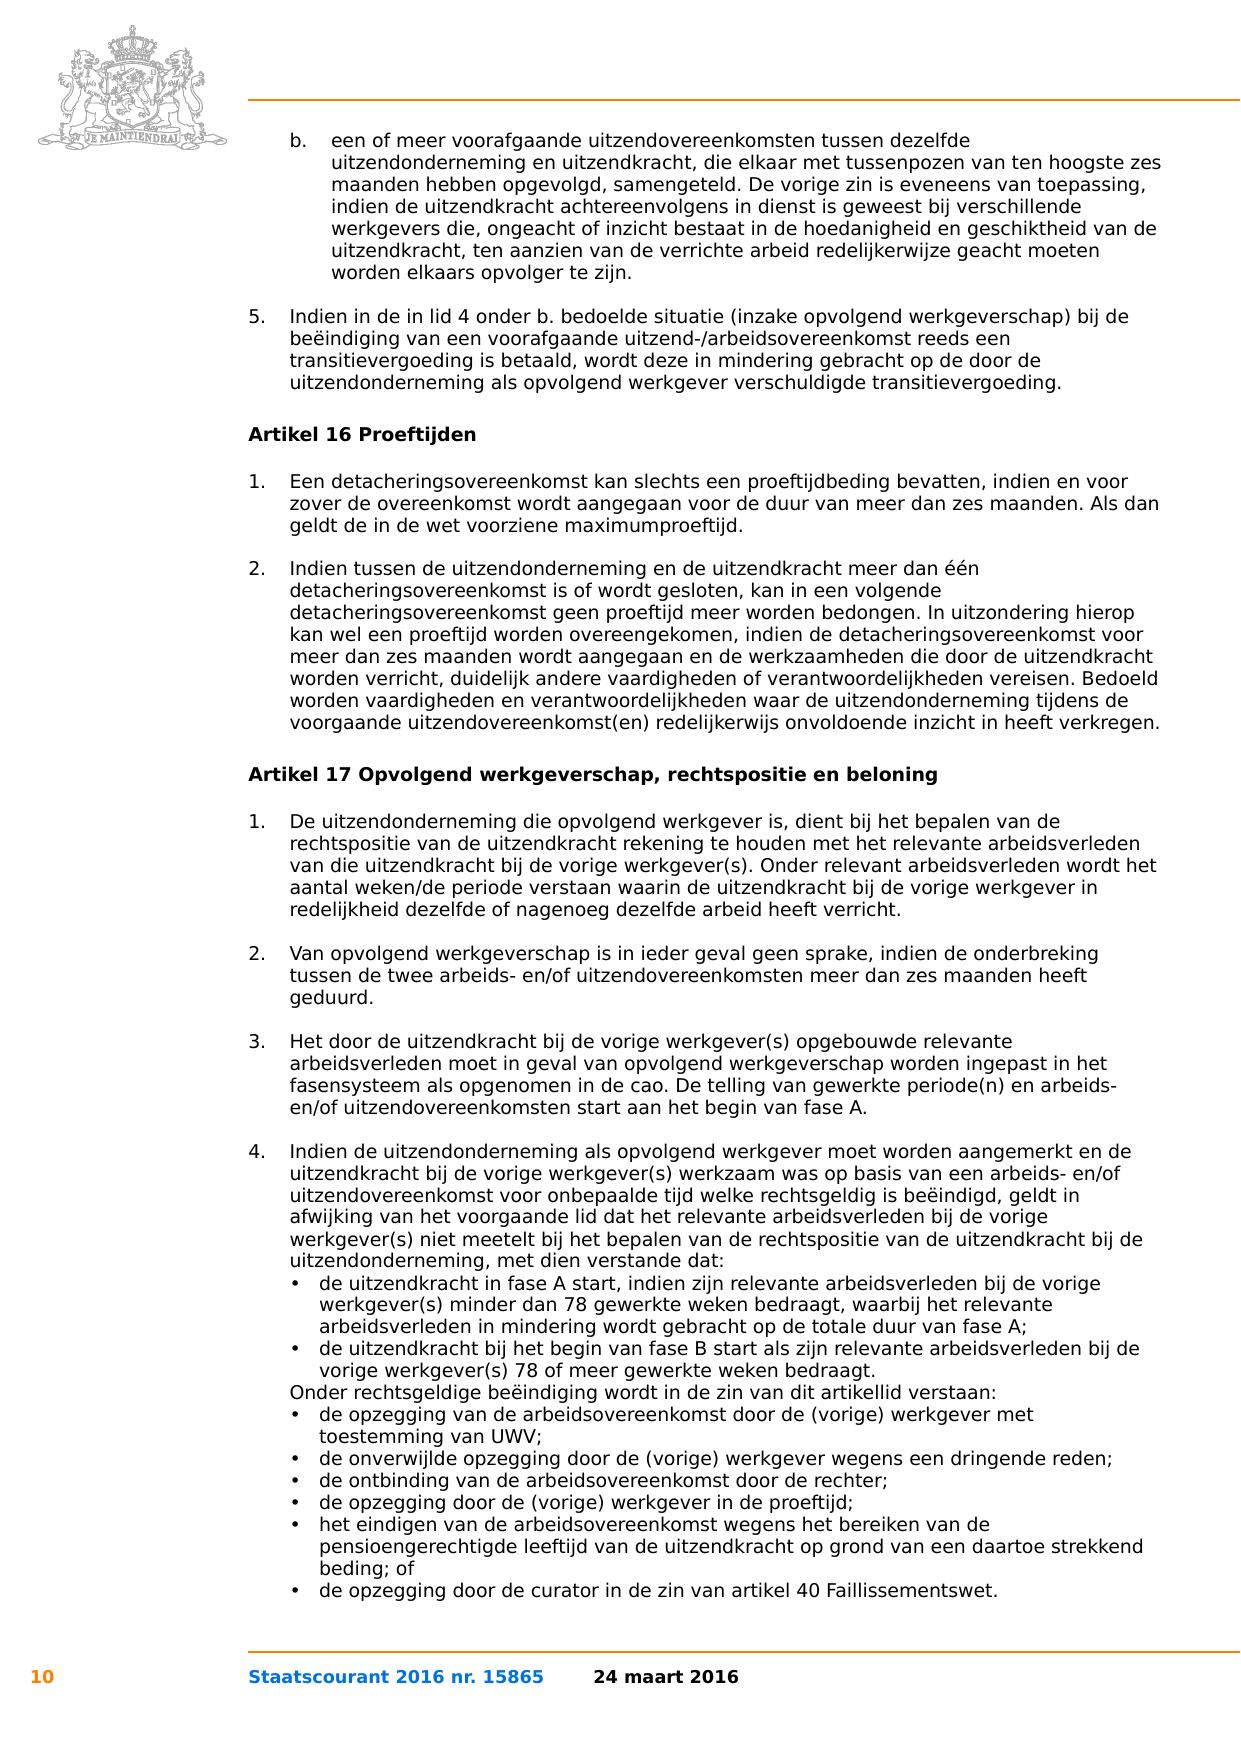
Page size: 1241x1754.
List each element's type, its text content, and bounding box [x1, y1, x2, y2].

text 1. Een detacheringsovereenkomst kan slechts een proeftijdbeding bevatten, indien en voor zover de overeenkomst wordt aangegaan voor de duur van meer dan zes maanden. Als dan geldt de in de wet voorziene maximumproeftijd. [248, 471, 1163, 536]
text 5. Indien in de in lid 4 onder b. bedoelde situatie (inzake opvolgend werkgeverschap) bij de beëindiging van een voorafgaande uitzend-/arbeidsovereenkomst reeds een transitievergoeding is betaald, wordt deze in mindering gebracht op de door de uitzendonderneming als opvolgend werkgever verschuldigde transitievergoeding. [248, 306, 1163, 393]
text • de opzegging door de (vorige) werkgever in de proeftijd; [289, 1492, 1163, 1514]
text Onder rechtsgeldige beëindiging wordt in de zin van dit artikellid verstaan: [289, 1382, 1163, 1404]
text 2. Van opvolgend werkgeverschap is in ieder geval geen sprake, indien de onderbreking tussen de twee arbeids- en/of uitzendovereenkomsten meer dan zes maanden heeft geduurd. [248, 943, 1163, 1009]
text • de uitzendkracht bij het begin van fase B start als zijn relevante arbeidsverleden bij de vorige werkgever(s) 78 of meer gewerkte weken bedraagt. [289, 1338, 1163, 1382]
text 2. Indien tussen de uitzendonderneming en de uitzendkracht meer dan één detacheringsovereenkomst is of wordt gesloten, kan in een volgende detacheringsovereenkomst geen proeftijd meer worden bedongen. In uitzondering hierop kan wel een proeftijd worden overeengekomen, indien de detacheringsovereenkomst voor meer dan zes maanden wordt aangegaan en de werkzaamheden die door de uitzendkracht worden verricht, duidelijk andere vaardigheden of verantwoordelijkheden vereisen. Bedoeld worden vaardigheden en verantwoordelijkheden waar de uitzendonderneming tijdens de voorgaande uitzendovereenkomst(en) redelijkerwijs onvoldoende inzicht in heeft verkregen. [248, 558, 1163, 734]
text • de opzegging van de arbeidsovereenkomst door de (vorige) werkgever met toestemming van UWV; [289, 1404, 1163, 1448]
text • de opzegging door de curator in de zin van artikel 40 Faillissementswet. [289, 1580, 1163, 1602]
text 1. De uitzendonderneming die opvolgend werkgever is, dient bij het bepalen van de rechtspositie van de uitzendkracht rekening te houden met het relevante arbeidsverleden van die uitzendkracht bij de vorige werkgever(s). Onder relevant arbeidsverleden wordt het aantal weken/de periode verstaan waarin de uitzendkracht bij de vorige werkgever in redelijkheid dezelfde of nagenoeg dezelfde arbeid heeft verricht. [248, 811, 1163, 921]
text • de uitzendkracht in fase A start, indien zijn relevante arbeidsverleden bij de vorige werkgever(s) minder dan 78 gewerkte weken bedraagt, waarbij het relevante arbeidsverleden in mindering wordt gebracht op de totale duur van fase A; [289, 1272, 1163, 1338]
picture [38, 25, 227, 150]
subtitle Artikel 16 Proeftijden [248, 423, 1163, 446]
text 3. Het door de uitzendkracht bij de vorige werkgever(s) opgebouwde relevante arbeidsverleden moet in geval van opvolgend werkgeverschap worden ingepast in het fasensysteem als opgenomen in de cao. De telling van gewerkte periode(n) en arbeids- en/of uitzendovereenkomsten start aan het begin van fase A. [248, 1031, 1163, 1119]
text • de ontbinding van de arbeidsovereenkomst door de rechter; [289, 1470, 1163, 1492]
text • het eindigen van de arbeidsovereenkomst wegens het bereiken van de pensioengerechtigde leeftijd van de uitzendkracht op grond van een daartoe strekkend beding; of [289, 1514, 1163, 1580]
text b. een of meer voorafgaande uitzendovereenkomsten tussen dezelfde uitzendonderneming en uitzendkracht, die elkaar met tussenpozen van ten hoogste zes maanden hebben opgevolgd, samengeteld. De vorige zin is eveneens van toepassing, indien de uitzendkracht achtereenvolgens in dienst is geweest bij verschillende werkgevers die, ongeacht of inzicht bestaat in de hoedanigheid en geschiktheid van de uitzendkracht, ten aanzien van de verrichte arbeid redelijkerwijze geacht moeten worden elkaars opvolger te zijn. [289, 130, 1163, 284]
text • de onverwijlde opzegging door de (vorige) werkgever wegens een dringende reden; [289, 1448, 1163, 1470]
text 4. Indien de uitzendonderneming als opvolgend werkgever moet worden aangemerkt en de uitzendkracht bij de vorige werkgever(s) werkzaam was op basis van een arbeids- en/of uitzendovereenkomst voor onbepaalde tijd welke rechtsgeldig is beëindigd, geldt in afwijking van het voorgaande lid dat het relevante arbeidsverleden bij de vorige werkgever(s) niet meetelt bij het bepalen van de rechtspositie van de uitzendkracht bij de uitzendonderneming, met dien verstande dat: [248, 1141, 1163, 1272]
subtitle Artikel 17 Opvolgend werkgeverschap, rechtspositie en beloning [248, 764, 1163, 786]
